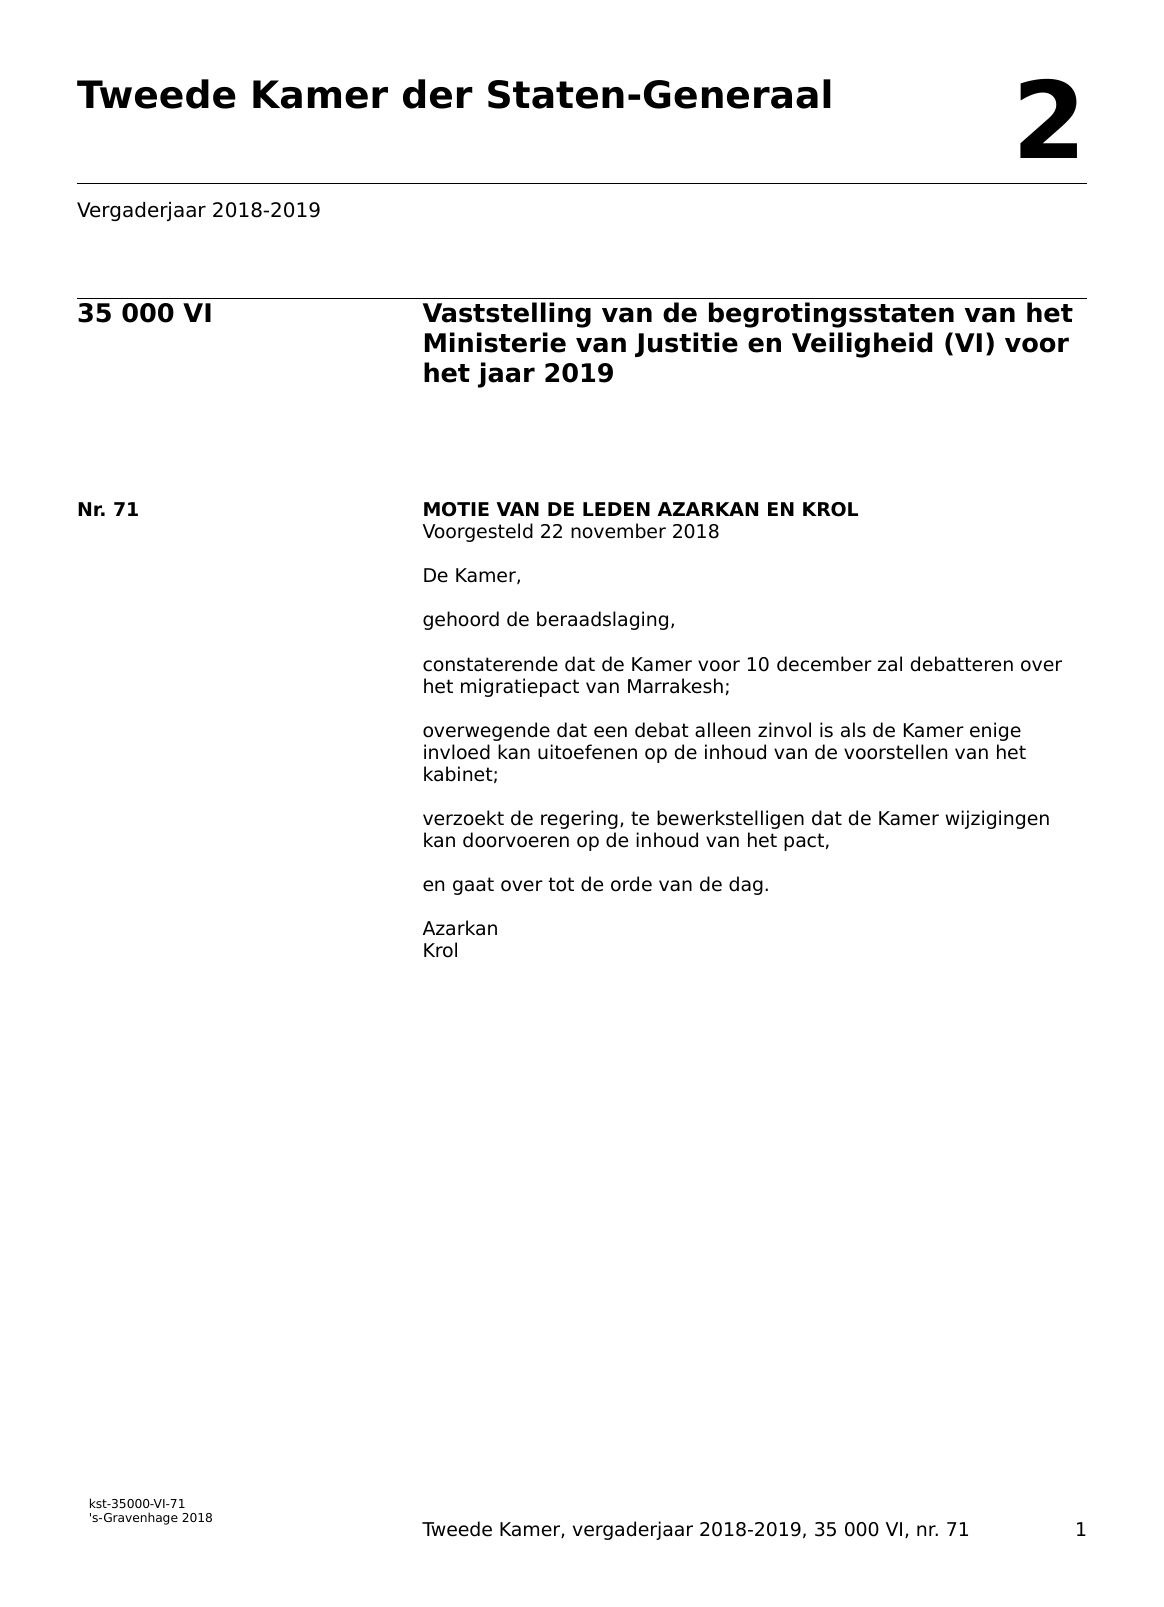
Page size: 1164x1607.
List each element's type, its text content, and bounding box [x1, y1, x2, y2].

text Krol [422, 940, 1087, 962]
text verzoekt de regering, te bewerkstelligen dat de Kamer wijzigingen kan doorvoeren op de inhoud van het pact, [422, 808, 1087, 852]
text kst-35000-VI-71 [88, 1497, 323, 1511]
table_header 2 [886, 59, 1087, 183]
text De Kamer, [422, 565, 1087, 587]
text constaterende dat de Kamer voor 10 december zal debatteren over het migratiepact van Marrakesh; [422, 653, 1087, 697]
text Azarkan [422, 918, 1087, 940]
text 's-Gravenhage 2018 [88, 1511, 323, 1525]
text Voorgesteld 22 november 2018 [422, 521, 1087, 543]
text overwegende dat een debat alleen zinvol is als de Kamer enige invloed kan uitoefenen op de inhoud van de voorstellen van het kabinet; [422, 720, 1087, 786]
text en gaat over tot de orde van de dag. [422, 874, 1087, 896]
text gehoord de beraadslaging, [422, 609, 1087, 631]
subtitle Nr. 71 MOTIE VAN DE LEDEN AZARKAN EN KROL [77, 499, 1087, 521]
table_header Tweede Kamer der Staten-Generaal [77, 59, 886, 183]
subtitle 35 000 VI Vaststelling van de begrotingsstaten van het Ministerie van Justitie en Veiligheid (VI) voor het jaar 2019 [77, 299, 1087, 388]
table_cell Vergaderjaar 2018-2019 [77, 184, 1087, 298]
